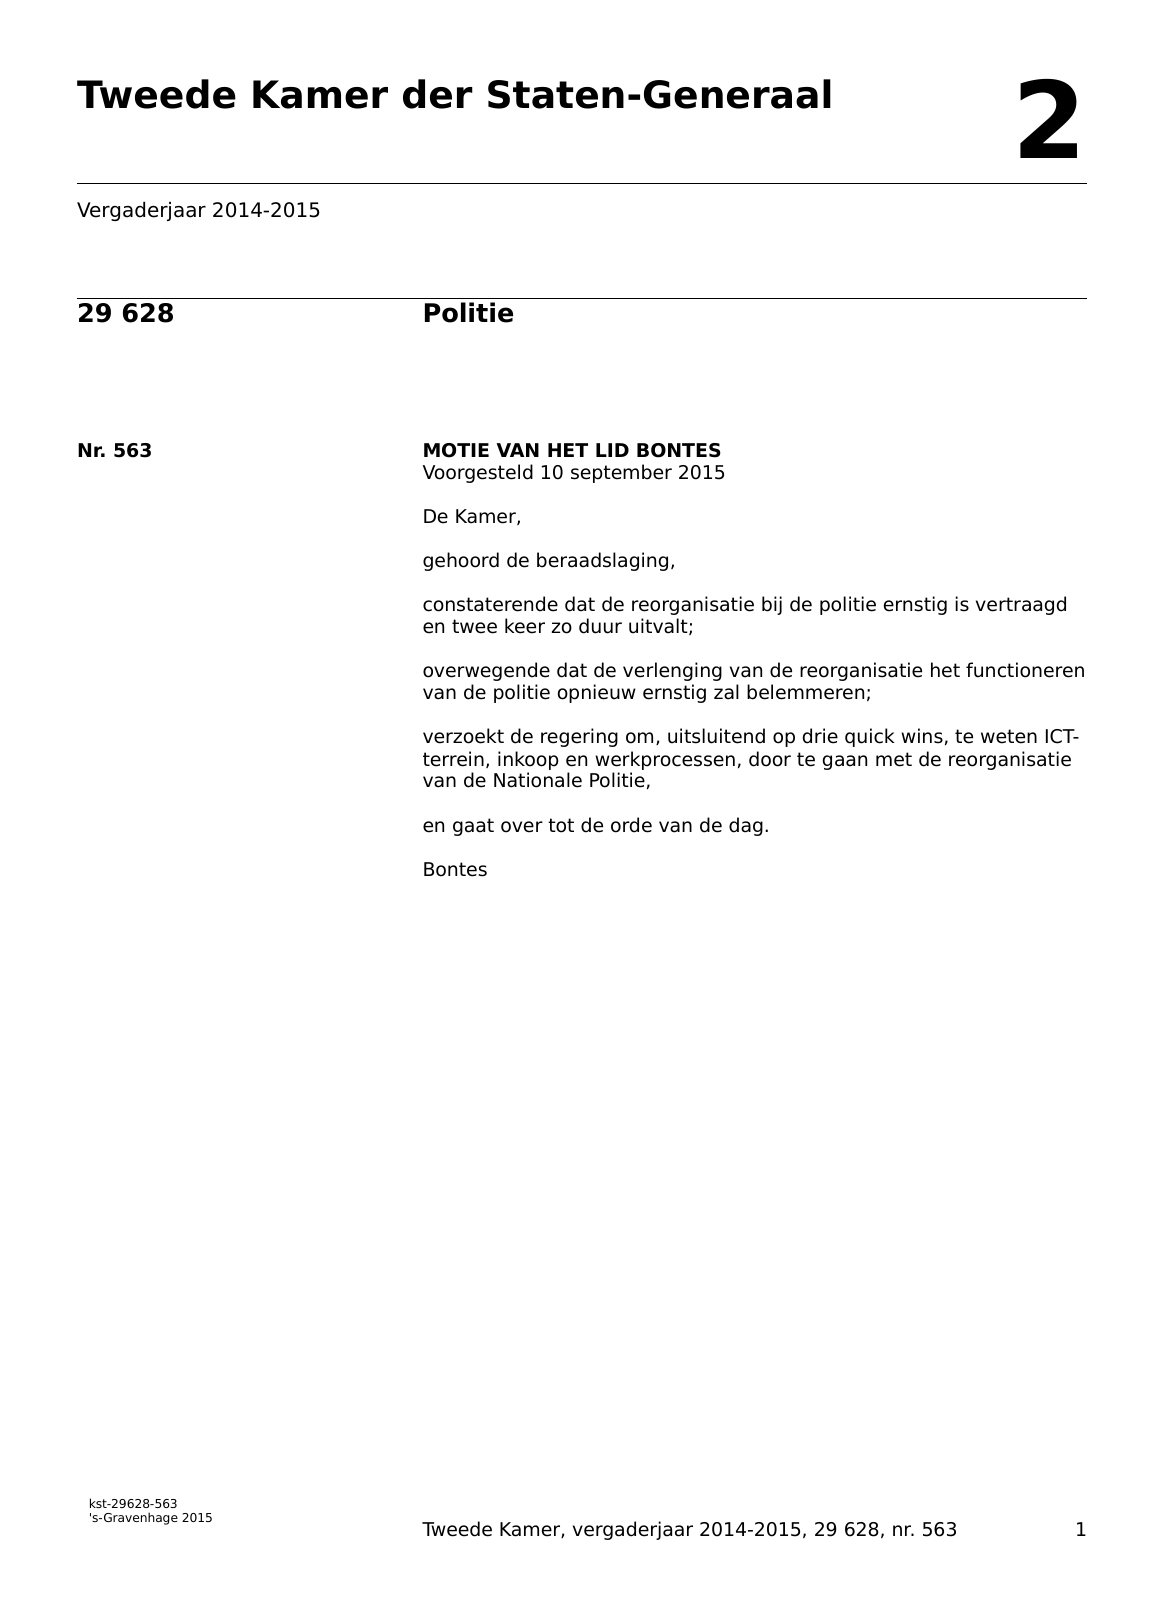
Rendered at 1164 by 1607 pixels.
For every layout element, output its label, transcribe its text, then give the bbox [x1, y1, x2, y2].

text overwegende dat de verlenging van de reorganisatie het functioneren van de politie opnieuw ernstig zal belemmeren; [422, 660, 1087, 704]
text en gaat over tot de orde van de dag. [422, 814, 1087, 837]
table_cell Vergaderjaar 2014-2015 [77, 184, 1087, 298]
text Bontes [422, 859, 1087, 881]
text 's-Gravenhage 2015 [88, 1511, 323, 1525]
text gehoord de beraadslaging, [422, 550, 1087, 572]
text De Kamer, [422, 506, 1087, 528]
text Voorgesteld 10 september 2015 [422, 462, 1087, 484]
table_header Tweede Kamer der Staten-Generaal [77, 59, 886, 183]
text kst-29628-563 [88, 1497, 323, 1511]
subtitle 29 628 Politie [77, 299, 1087, 329]
table_header 2 [886, 59, 1087, 183]
subtitle Nr. 563 MOTIE VAN HET LID BONTES [77, 440, 1087, 462]
text constaterende dat de reorganisatie bij de politie ernstig is vertraagd en twee keer zo duur uitvalt; [422, 594, 1087, 638]
text verzoekt de regering om, uitsluitend op drie quick wins, te weten ICT-terrein, inkoop en werkprocessen, door te gaan met de reorganisatie van de Nationale Politie, [422, 726, 1087, 792]
